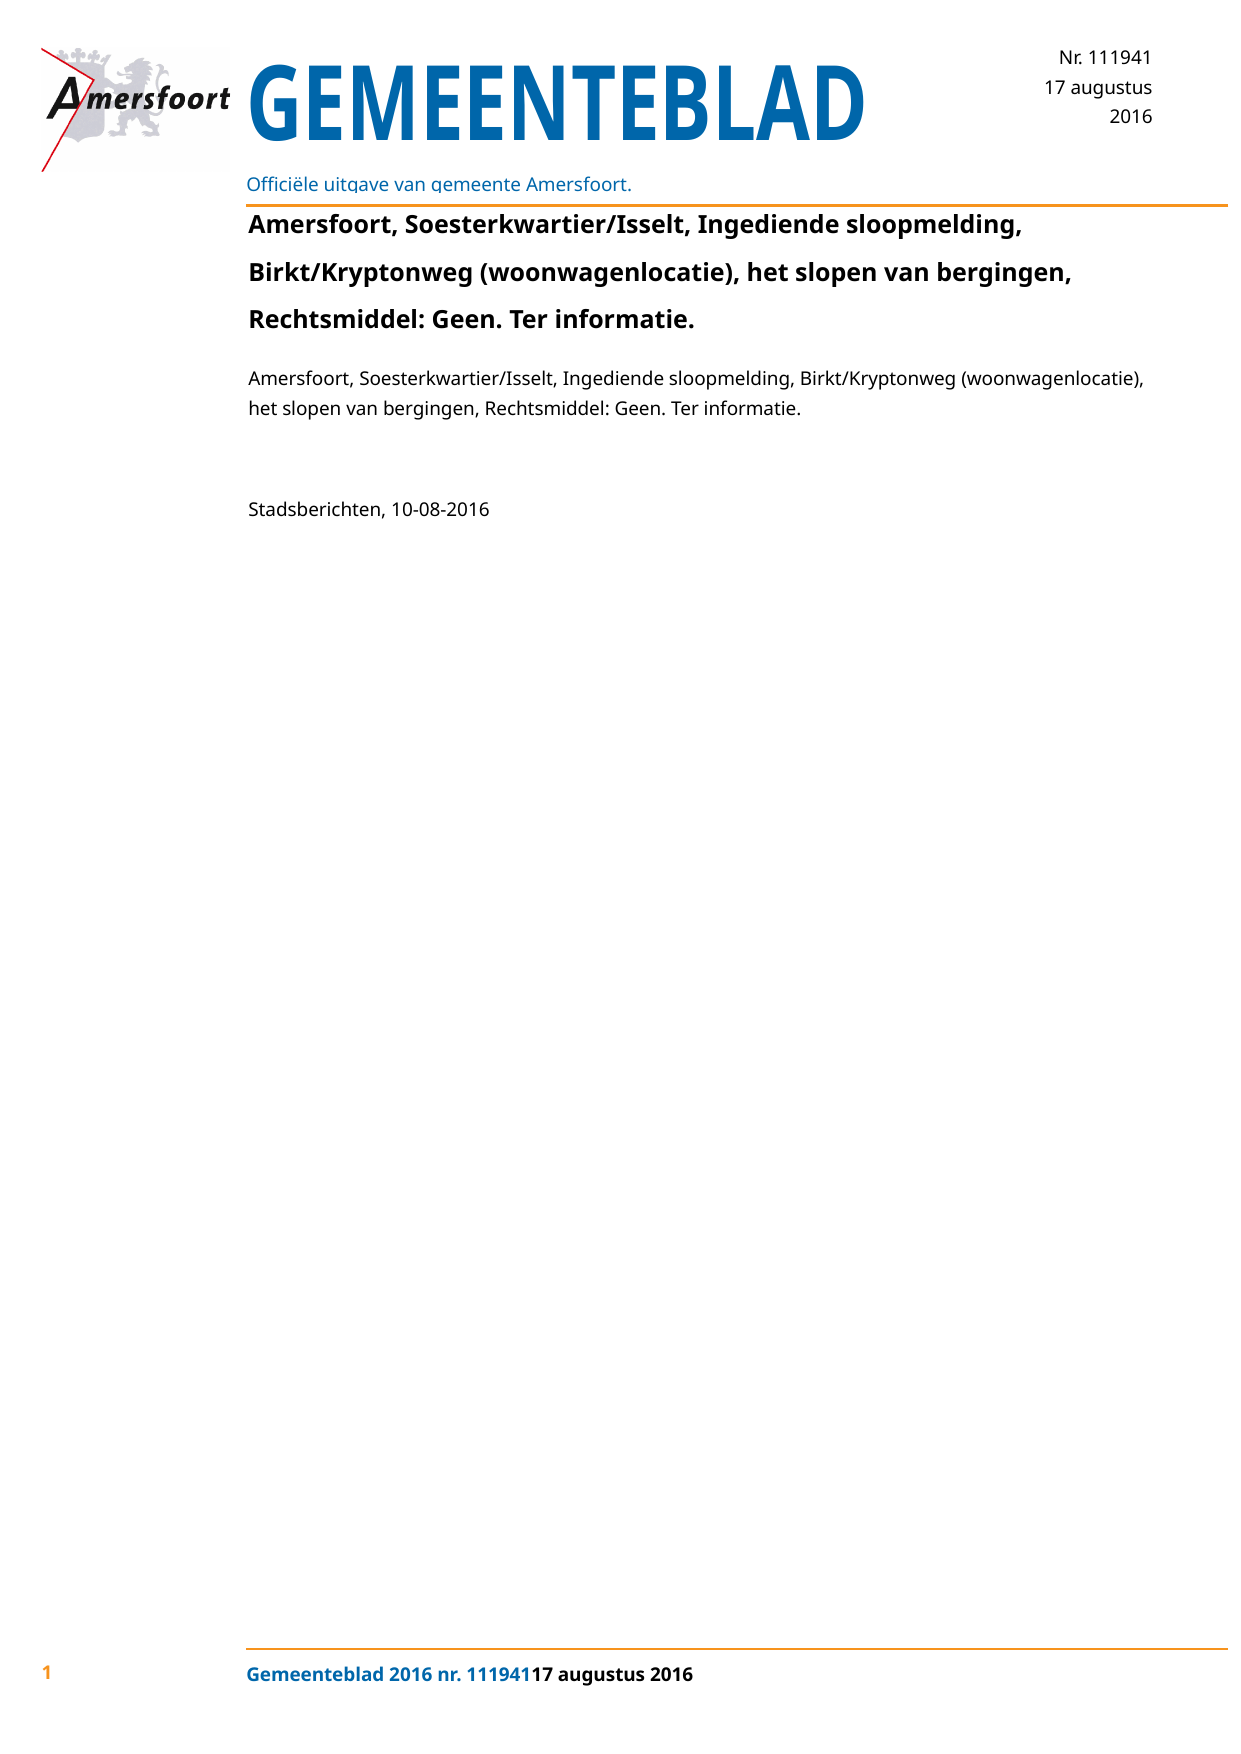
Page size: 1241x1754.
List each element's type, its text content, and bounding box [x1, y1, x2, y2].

text Amersfoort, Soesterkwartier/Isselt, Ingediende sloopmelding, Birkt/Kryptonweg (woonwagenlocatie), het slopen van bergingen, Rechtsmiddel: Geen. Ter informatie. [248, 207, 1152, 336]
text Stadsberichten, 10-08-2016 [248, 496, 1152, 522]
picture [41, 47, 231, 172]
text Amersfoort, Soesterkwartier/Isselt, Ingediende sloopmelding, Birkt/Kryptonweg (woonwagenlocatie), het slopen van bergingen, Rechtsmiddel: Geen. Ter informatie. [248, 366, 1152, 421]
